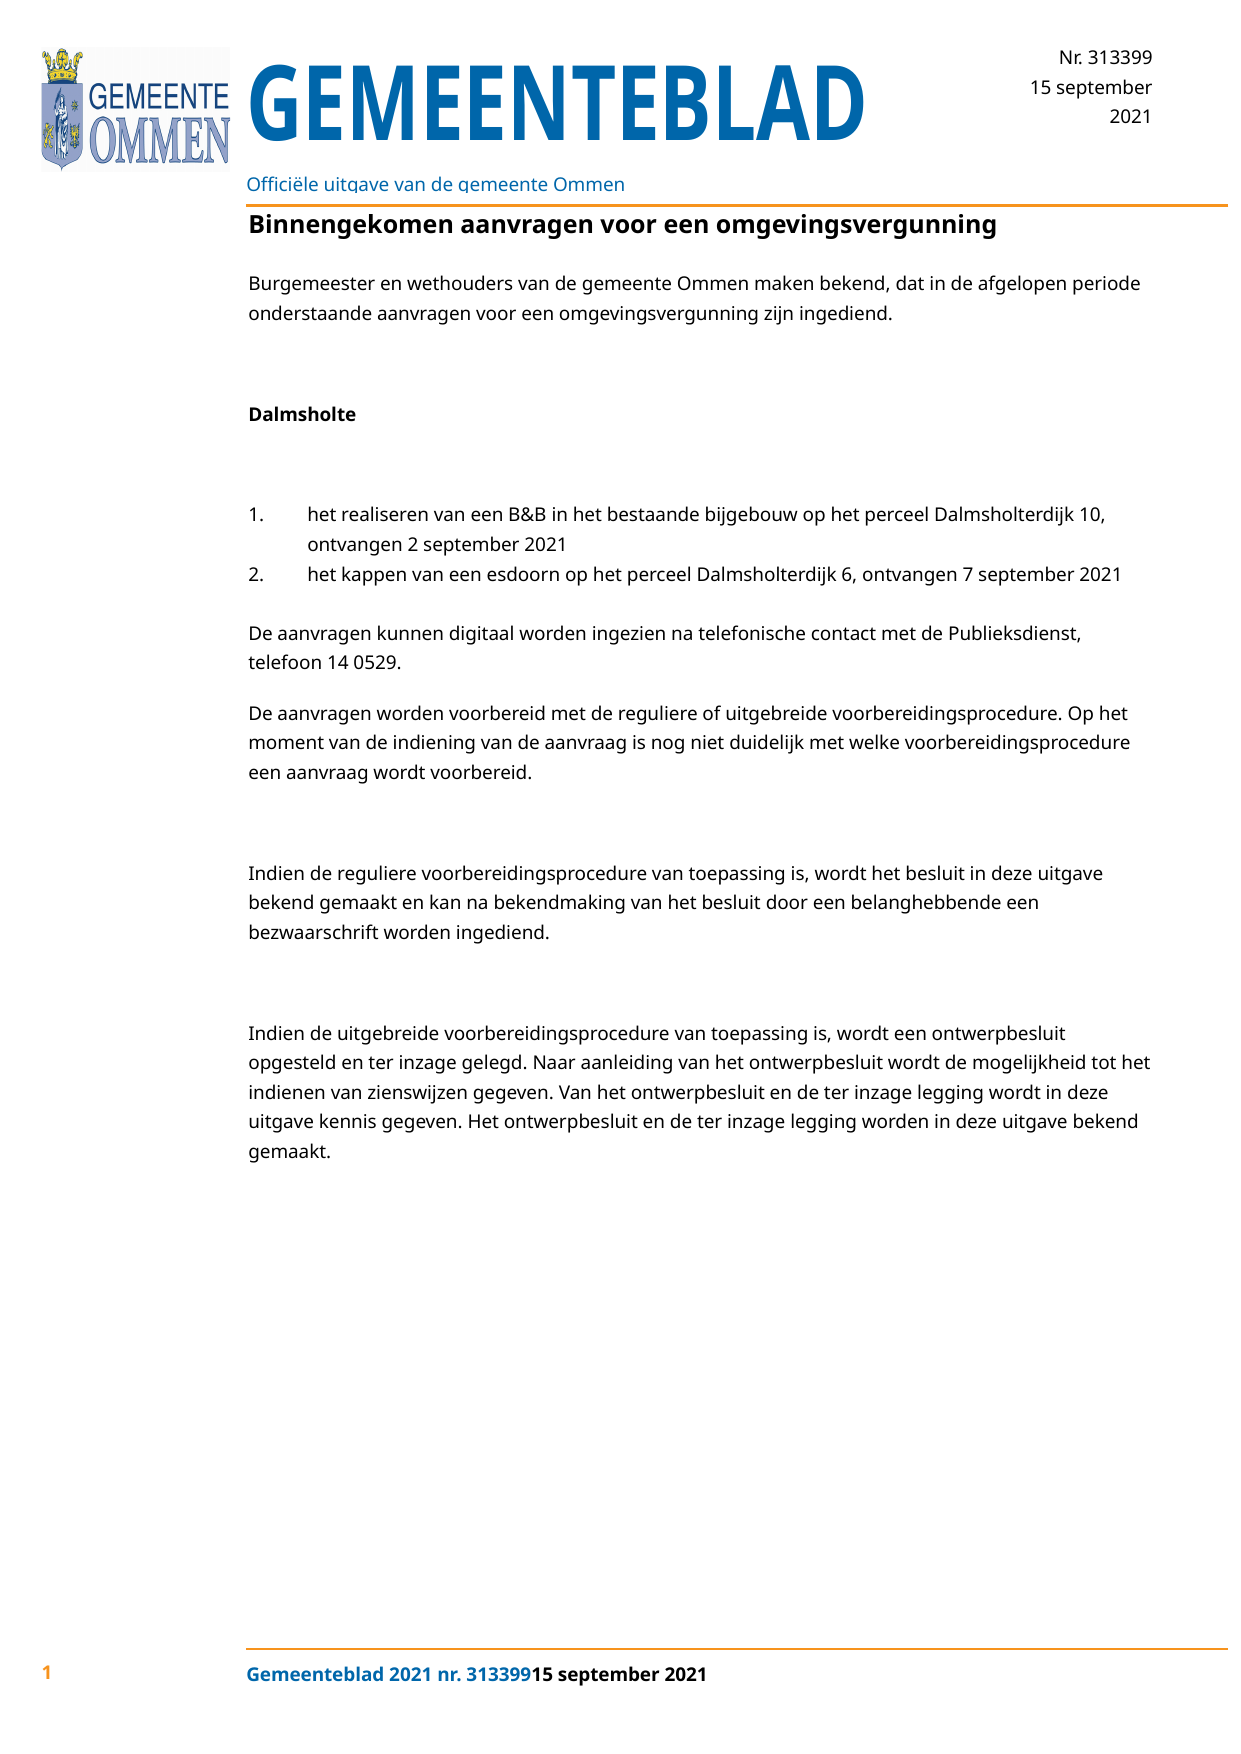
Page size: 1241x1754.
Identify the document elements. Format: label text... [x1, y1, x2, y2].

text Indien de reguliere voorbereidingsprocedure van toepassing is, wordt het besluit in deze uitgave bekend gemaakt en kan na bekendmaking van het besluit door een belanghebbende een bezwaarschrift worden ingediend. [248, 860, 1152, 945]
list het realiseren van een B&B in het bestaande bijgebouw op het perceel Dalmsholterdijk 10, ontvangen 2 september 2021 [248, 502, 1152, 557]
text De aanvragen kunnen digitaal worden ingezien na telefonische contact met de Publieksdienst, telefoon 14 0529. [248, 620, 1152, 675]
text Dalmsholte [248, 401, 1152, 426]
text Binnengekomen aanvragen voor een omgevingsvergunning [248, 207, 1152, 241]
list het kappen van een esdoorn op het perceel Dalmsholterdijk 6, ontvangen 7 september 2021 [248, 561, 1152, 586]
text Burgemeester en wethouders van de gemeente Ommen maken bekend, dat in de afgelopen periode onderstaande aanvragen voor een omgevingsvergunning zijn ingediend. [248, 270, 1152, 326]
text De aanvragen worden voorbereid met de reguliere of uitgebreide voorbereidingsprocedure. Op het moment van de indiening van de aanvraag is nog niet duidelijk met welke voorbereidingsprocedure een aanvraag wordt voorbereid. [248, 700, 1152, 785]
text Indien de uitgebreide voorbereidingsprocedure van toepassing is, wordt een ontwerpbesluit opgesteld en ter inzage gelegd. Naar aanleiding van het ontwerpbesluit wordt de mogelijkheid tot het indienen van zienswijzen gegeven. Van het ontwerpbesluit en de ter inzage legging wordt in deze uitgave kennis gegeven. Het ontwerpbesluit en de ter inzage legging worden in deze uitgave bekend gemaakt. [248, 1020, 1152, 1164]
picture [41, 47, 231, 172]
